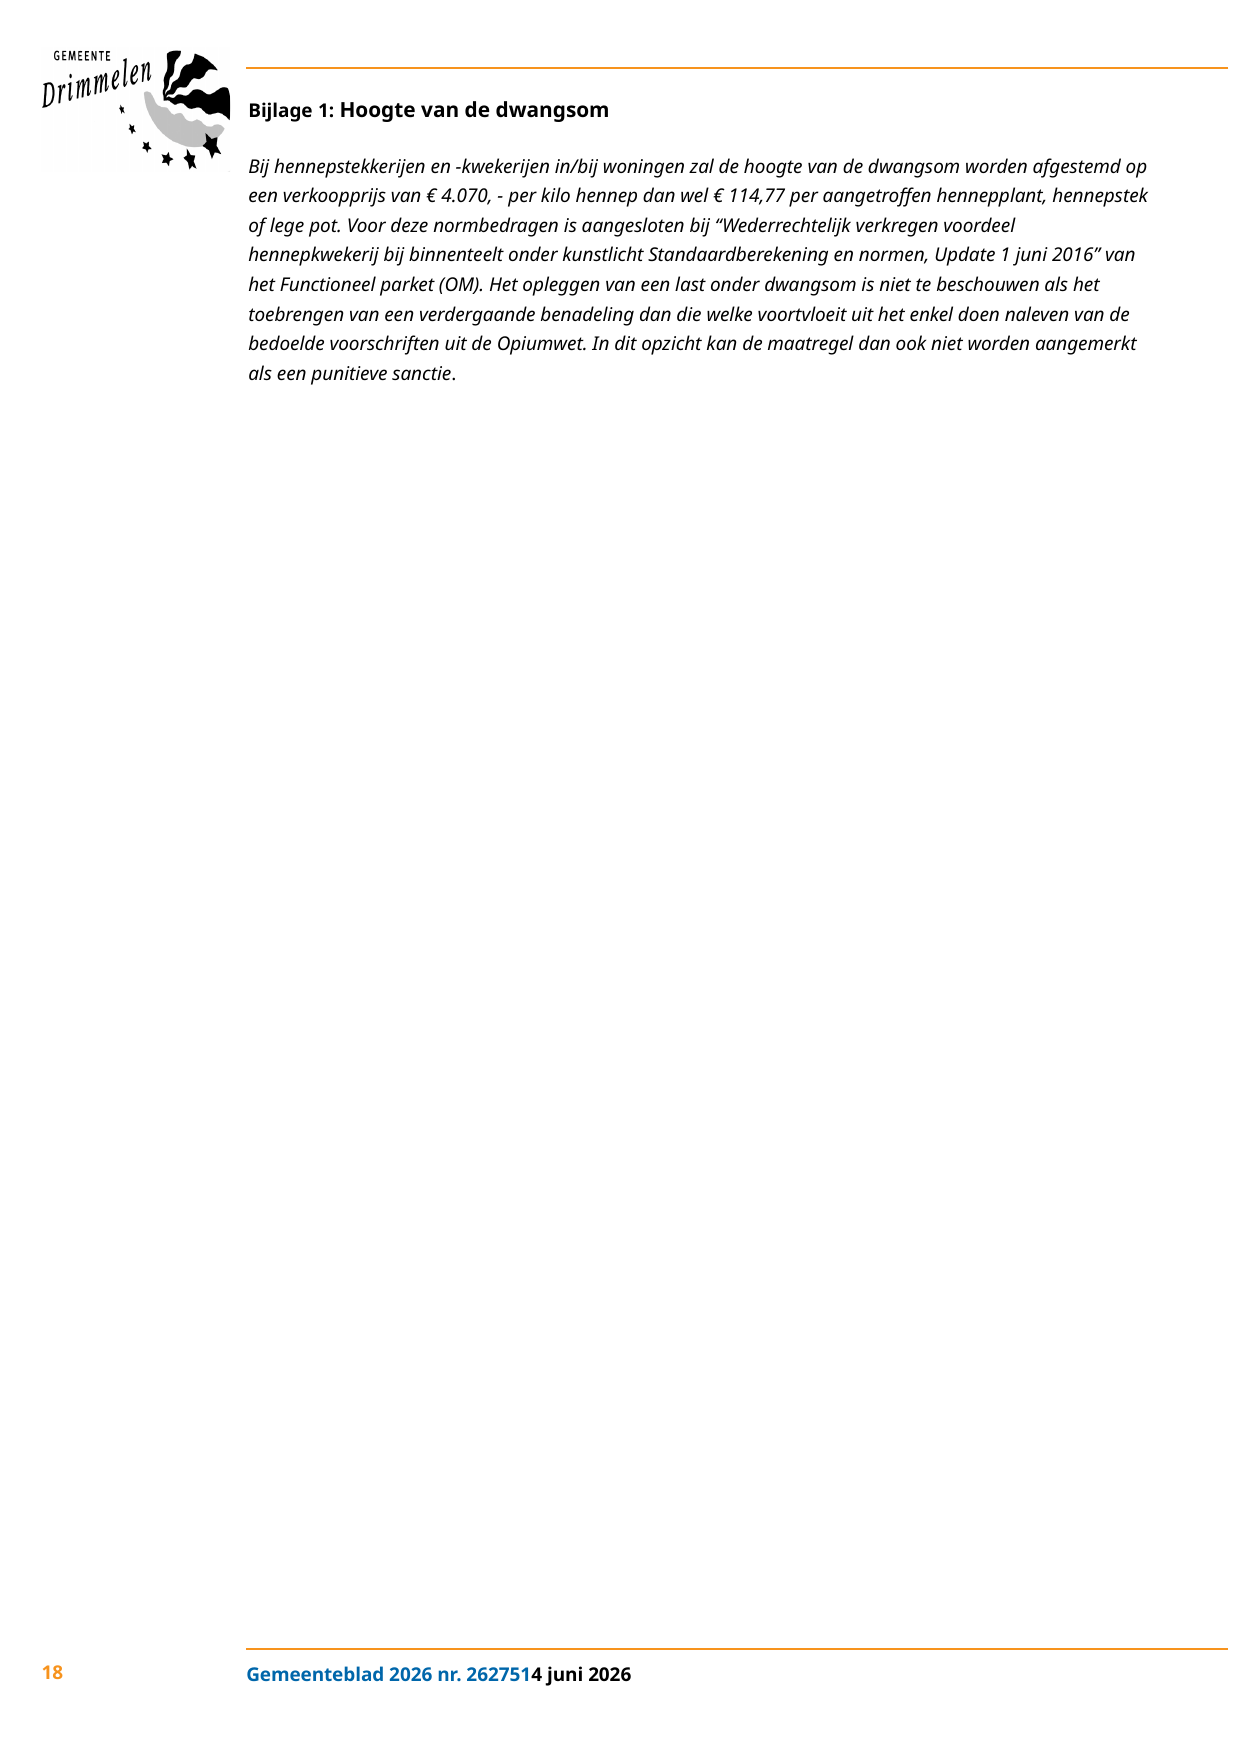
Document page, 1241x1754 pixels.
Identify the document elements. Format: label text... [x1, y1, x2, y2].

text Bij hennepstekkerijen en -kwekerijen in/bij woningen zal de hoogte van de dwangsom worden afgestemd op een verkoopprijs van € 4.070, - per kilo hennep dan wel € 114,77 per aangetroffen hennepplant, hennepstek of lege pot. Voor deze normbedragen is aangesloten bij “Wederrechtelijk verkregen voordeel hennepkwekerij bij binnenteelt onder kunstlicht Standaardberekening en normen, Update 1 juni 2016” van het Functioneel parket (OM). Het opleggen van een last onder dwangsom is niet te beschouwen als het toebrengen van een verdergaande benadeling dan die welke voortvloeit uit het enkel doen naleven van de bedoelde voorschriften uit de Opiumwet. In dit opzicht kan de maatregel dan ook niet worden aangemerkt als een punitieve sanctie. [248, 153, 1152, 386]
text Bijlage 1: Hoogte van de dwangsom [248, 95, 1152, 123]
picture [41, 47, 231, 172]
